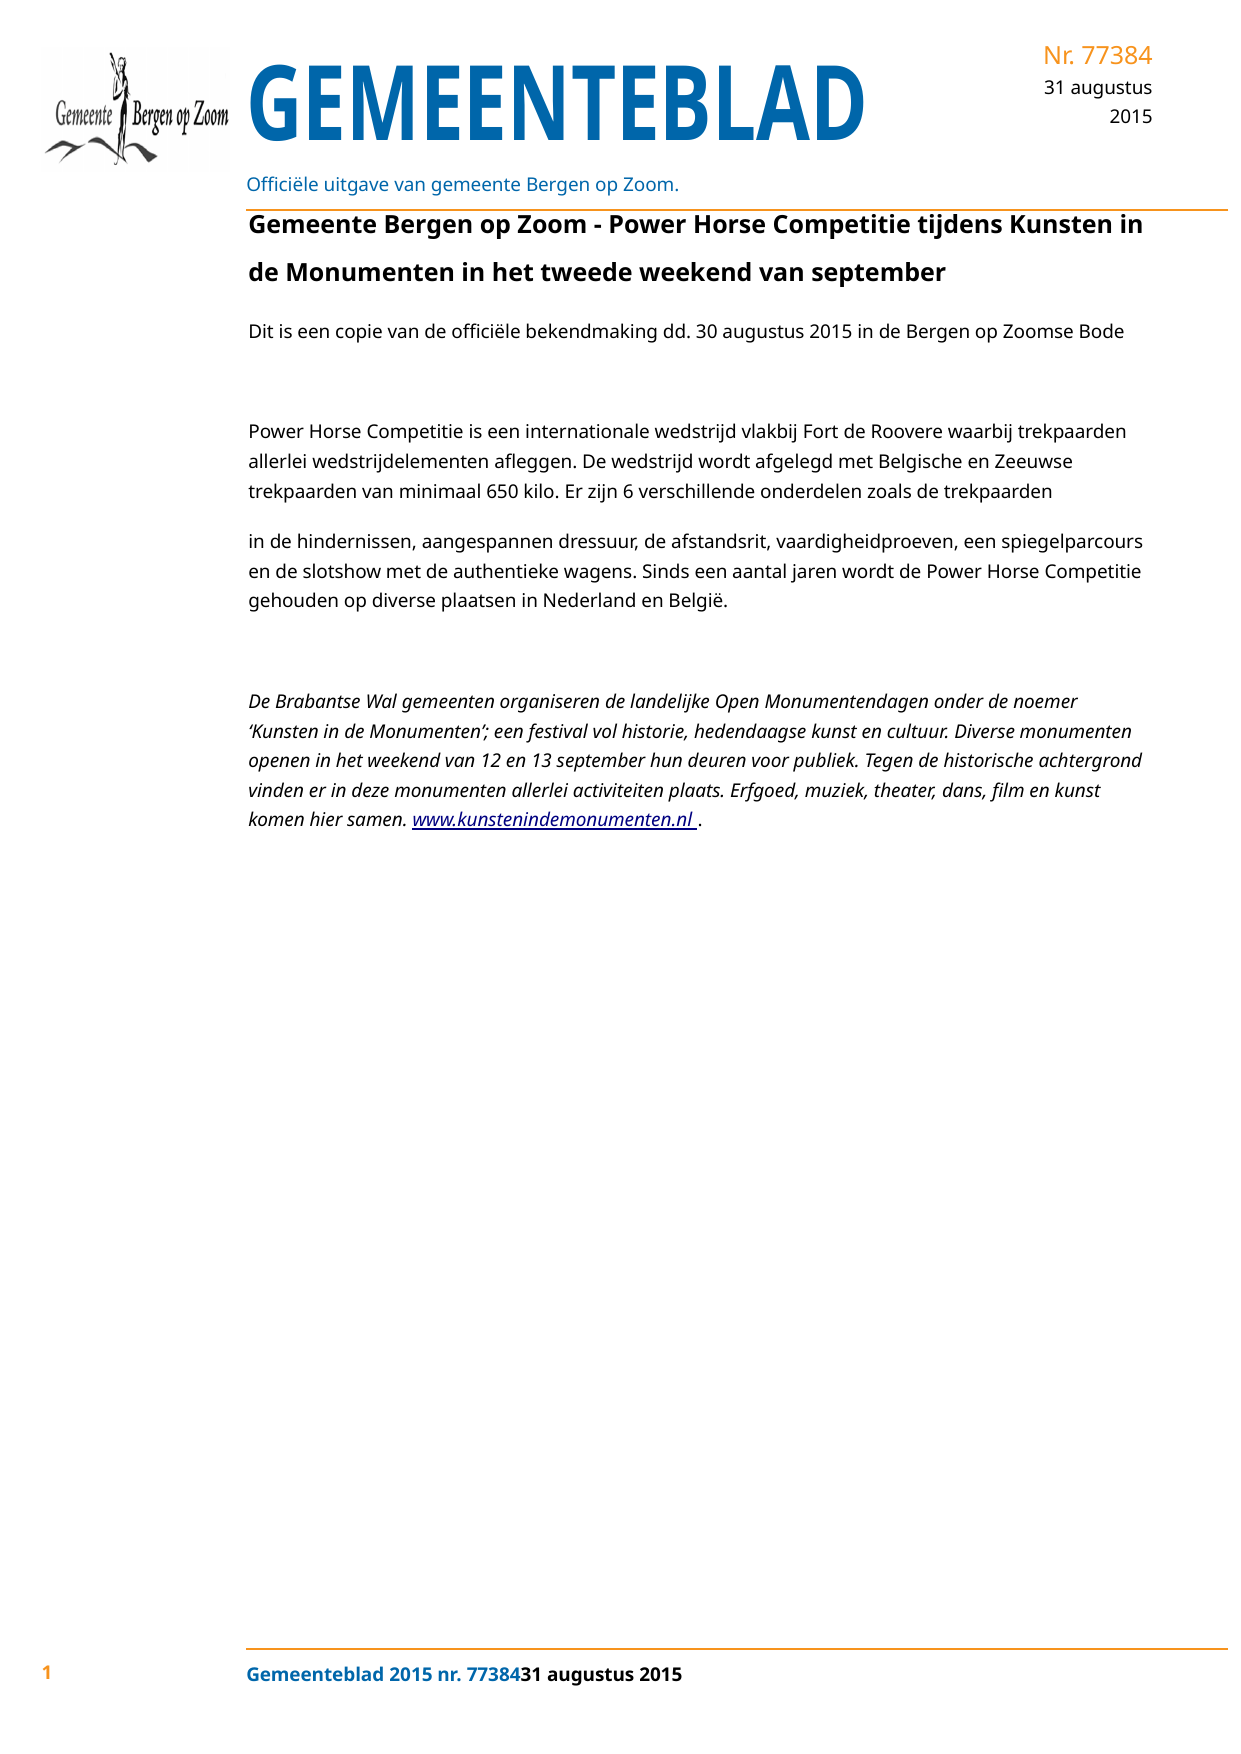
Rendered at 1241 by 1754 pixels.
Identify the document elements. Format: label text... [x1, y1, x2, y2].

text Power Horse Competitie is een internationale wedstrijd vlakbij Fort de Roovere waarbij trekpaarden allerlei wedstrijdelementen afleggen. De wedstrijd wordt afgelegd met Belgische en Zeeuwse trekpaarden van minimaal 650 kilo. Er zijn 6 verschillende onderdelen zoals de trekpaarden [248, 419, 1152, 504]
picture [41, 47, 231, 172]
text De Brabantse Wal gemeenten organiseren de landelijke Open Monumentendagen onder de noemer ‘Kunsten in de Monumenten’; een festival vol historie, hedendaagse kunst en cultuur. Diverse monumenten openen in het weekend van 12 en 13 september hun deuren voor publiek. Tegen de historische achtergrond vinden er in deze monumenten allerlei activiteiten plaats. Erfgoed, muziek, theater, dans, film en kunst komen hier samen. www.kunstenindemonumenten.nl . [248, 688, 1152, 832]
text in de hindernissen, aangespannen dressuur, de afstandsrit, vaardigheidproeven, een spiegelparcours en de slotshow met de authentieke wagens. Sinds een aantal jaren wordt de Power Horse Competitie gehouden op diverse plaatsen in Nederland en België. [248, 528, 1152, 613]
text Gemeente Bergen op Zoom - Power Horse Competitie tijdens Kunsten in de Monumenten in het tweede weekend van september [248, 211, 1152, 288]
text Dit is een copie van de officiële bekendmaking dd. 30 augustus 2015 in de Bergen op Zoomse Bode [248, 318, 1152, 344]
